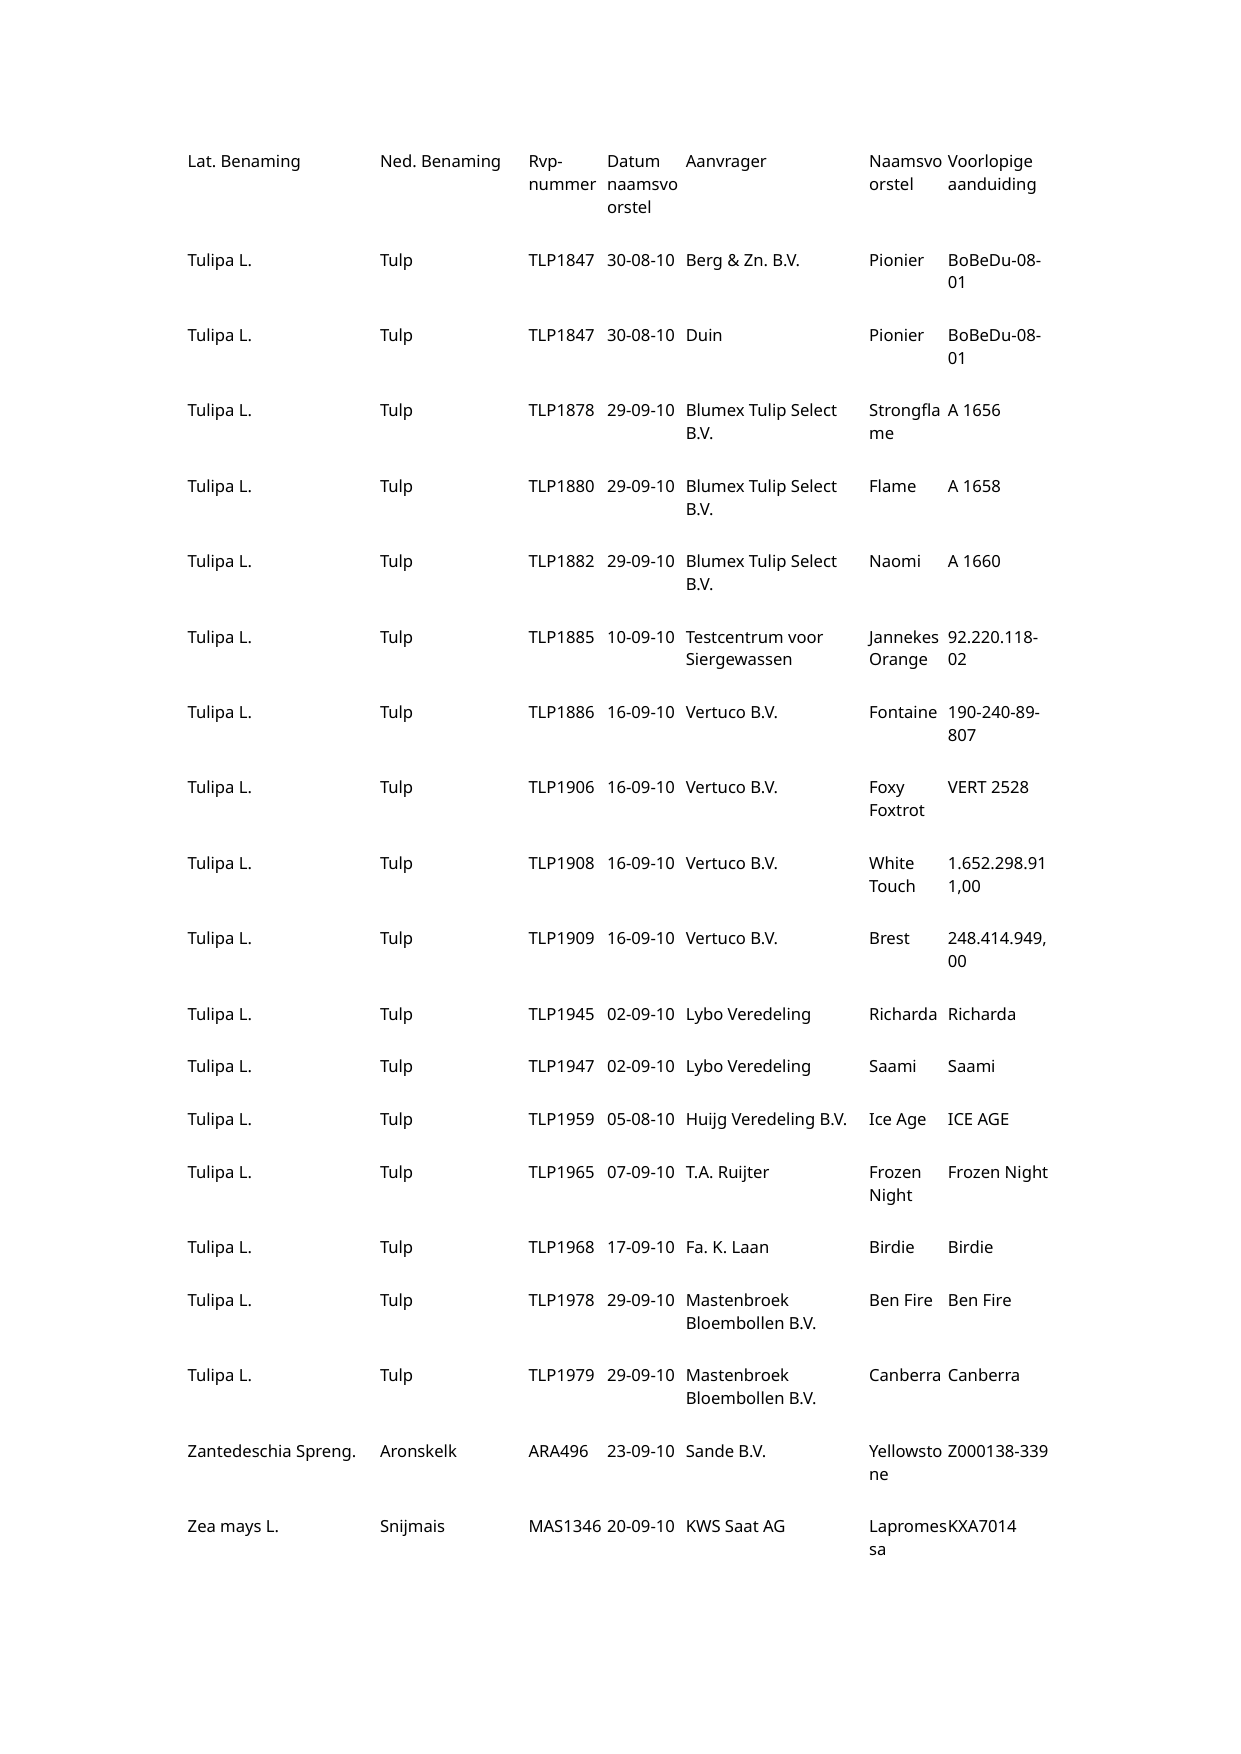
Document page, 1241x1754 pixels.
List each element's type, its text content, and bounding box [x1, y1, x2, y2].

table_cell TLP1885 [528, 625, 607, 701]
table_cell Tulipa L. [188, 248, 380, 323]
table_cell Blumex Tulip Select B.V. [686, 550, 869, 625]
table_cell Canberra [869, 1364, 948, 1439]
table_cell Tulp [380, 399, 528, 474]
table_cell TLP1847 [528, 324, 607, 399]
table_cell Yellowstone [869, 1439, 948, 1515]
table_cell 29-09-10 [607, 550, 686, 625]
table_cell BoBeDu-08-01 [948, 324, 1053, 399]
table_cell A 1660 [948, 550, 1053, 625]
table_cell Snijmais [380, 1515, 528, 1560]
table_cell 248.414.949,00 [948, 927, 1053, 1002]
table_cell Tulipa L. [188, 851, 380, 927]
table_cell KXA7014 [948, 1515, 1053, 1560]
table_header Lat. Benaming [188, 150, 380, 248]
table_cell Tulipa L. [188, 927, 380, 1002]
table_cell 30-08-10 [607, 248, 686, 323]
table_cell Tulp [380, 776, 528, 851]
table_cell Canberra [948, 1364, 1053, 1439]
table_cell Frozen Night [869, 1160, 948, 1236]
table_cell 1.652.298.911,00 [948, 851, 1053, 927]
table_cell TLP1882 [528, 550, 607, 625]
table_cell ARA496 [528, 1439, 607, 1515]
table_header Ned. Benaming [380, 150, 528, 248]
table_cell Tulp [380, 324, 528, 399]
table_cell Brest [869, 927, 948, 1002]
table_cell Flame [869, 474, 948, 550]
table_cell Tulipa L. [188, 550, 380, 625]
table_cell White Touch [869, 851, 948, 927]
table_cell Tulipa L. [188, 474, 380, 550]
table_cell Zantedeschia Spreng. [188, 1439, 380, 1515]
table_cell 02-09-10 [607, 1055, 686, 1108]
table_cell 29-09-10 [607, 1289, 686, 1364]
table_cell Tulp [380, 550, 528, 625]
table_cell TLP1847 [528, 248, 607, 323]
table_cell 16-09-10 [607, 776, 686, 851]
table_cell A 1658 [948, 474, 1053, 550]
table_cell A 1656 [948, 399, 1053, 474]
table_cell 10-09-10 [607, 625, 686, 701]
table_cell Ben Fire [869, 1289, 948, 1364]
table_cell Tulipa L. [188, 776, 380, 851]
table_cell Testcentrum voor Siergewassen [686, 625, 869, 701]
table_cell Tulp [380, 851, 528, 927]
table_cell Huijg Veredeling B.V. [686, 1108, 869, 1160]
table_cell Ben Fire [948, 1289, 1053, 1364]
table_header Datum naamsvoorstel [607, 150, 686, 248]
table_cell 16-09-10 [607, 701, 686, 776]
table_cell Foxy Foxtrot [869, 776, 948, 851]
table_cell Naomi [869, 550, 948, 625]
table_cell Tulipa L. [188, 1055, 380, 1108]
table_cell Lybo Veredeling [686, 1002, 869, 1055]
table_cell Tulipa L. [188, 1108, 380, 1160]
table_cell 20-09-10 [607, 1515, 686, 1560]
table_cell Saami [869, 1055, 948, 1108]
table_cell Tulp [380, 1002, 528, 1055]
table_cell Mastenbroek Bloembollen B.V. [686, 1289, 869, 1364]
table_cell Tulipa L. [188, 324, 380, 399]
table_cell TLP1880 [528, 474, 607, 550]
table_cell 29-09-10 [607, 399, 686, 474]
table_cell Tulp [380, 701, 528, 776]
table_cell TLP1878 [528, 399, 607, 474]
table_cell BoBeDu-08-01 [948, 248, 1053, 323]
table_cell Tulp [380, 625, 528, 701]
table_cell 92.220.118-02 [948, 625, 1053, 701]
table_cell Tulipa L. [188, 701, 380, 776]
table_cell Z000138-339 [948, 1439, 1053, 1515]
table_cell TLP1945 [528, 1002, 607, 1055]
table_cell Tulp [380, 1055, 528, 1108]
table_cell Tulp [380, 1160, 528, 1236]
table_cell Ice Age [869, 1108, 948, 1160]
table_header Naamsvoorstel [869, 150, 948, 248]
table_cell 05-08-10 [607, 1108, 686, 1160]
table_cell Tulipa L. [188, 1364, 380, 1439]
table_cell Richarda [948, 1002, 1053, 1055]
table_cell Tulp [380, 474, 528, 550]
table_cell Birdie [948, 1236, 1053, 1288]
table_cell Mastenbroek Bloembollen B.V. [686, 1364, 869, 1439]
table_cell Berg & Zn. B.V. [686, 248, 869, 323]
table_cell Sande B.V. [686, 1439, 869, 1515]
table_cell 16-09-10 [607, 927, 686, 1002]
table_cell TLP1886 [528, 701, 607, 776]
table_cell Vertuco B.V. [686, 776, 869, 851]
table_cell 23-09-10 [607, 1439, 686, 1515]
table_cell 17-09-10 [607, 1236, 686, 1288]
table_cell TLP1959 [528, 1108, 607, 1160]
table_header Rvp-nummer [528, 150, 607, 248]
table_cell Blumex Tulip Select B.V. [686, 399, 869, 474]
table_cell Aronskelk [380, 1439, 528, 1515]
table_cell Blumex Tulip Select B.V. [686, 474, 869, 550]
table_cell Tulipa L. [188, 1289, 380, 1364]
table_cell Tulipa L. [188, 1236, 380, 1288]
table_cell Vertuco B.V. [686, 851, 869, 927]
table_cell 07-09-10 [607, 1160, 686, 1236]
table_cell Frozen Night [948, 1160, 1053, 1236]
table_cell Saami [948, 1055, 1053, 1108]
table_cell T.A. Ruijter [686, 1160, 869, 1236]
table_cell Zea mays L. [188, 1515, 380, 1560]
table_cell Pionier [869, 248, 948, 323]
table_cell Tulp [380, 248, 528, 323]
table_cell MAS1346 [528, 1515, 607, 1560]
table_cell ICE AGE [948, 1108, 1053, 1160]
table_cell 190-240-89-807 [948, 701, 1053, 776]
table_cell TLP1979 [528, 1364, 607, 1439]
table_cell 29-09-10 [607, 474, 686, 550]
table_cell Tulp [380, 1236, 528, 1288]
table_header Aanvrager [686, 150, 869, 248]
table_cell TLP1965 [528, 1160, 607, 1236]
table_cell TLP1906 [528, 776, 607, 851]
table_cell Fa. K. Laan [686, 1236, 869, 1288]
table_cell Tulipa L. [188, 399, 380, 474]
table_cell Lybo Veredeling [686, 1055, 869, 1108]
table_cell TLP1968 [528, 1236, 607, 1288]
table_cell Tulp [380, 1364, 528, 1439]
table_cell Strongflame [869, 399, 948, 474]
table_cell Tulp [380, 1289, 528, 1364]
table_cell Tulp [380, 927, 528, 1002]
table_cell Lapromessa [869, 1515, 948, 1560]
table_cell 02-09-10 [607, 1002, 686, 1055]
table_cell 29-09-10 [607, 1364, 686, 1439]
table_cell 16-09-10 [607, 851, 686, 927]
table_cell VERT 2528 [948, 776, 1053, 851]
table_cell TLP1908 [528, 851, 607, 927]
table_cell Pionier [869, 324, 948, 399]
table_cell Richarda [869, 1002, 948, 1055]
table_cell Tulp [380, 1108, 528, 1160]
table_cell Duin [686, 324, 869, 399]
table_cell TLP1909 [528, 927, 607, 1002]
table_header Voorlopige aanduiding [948, 150, 1053, 248]
table_cell Vertuco B.V. [686, 927, 869, 1002]
table_cell Tulipa L. [188, 1160, 380, 1236]
table_cell TLP1978 [528, 1289, 607, 1364]
table_cell 30-08-10 [607, 324, 686, 399]
table_cell Vertuco B.V. [686, 701, 869, 776]
table_cell Jannekes Orange [869, 625, 948, 701]
table_cell Tulipa L. [188, 625, 380, 701]
table_cell KWS Saat AG [686, 1515, 869, 1560]
table_cell TLP1947 [528, 1055, 607, 1108]
table_cell Tulipa L. [188, 1002, 380, 1055]
table_cell Fontaine [869, 701, 948, 776]
table_cell Birdie [869, 1236, 948, 1288]
